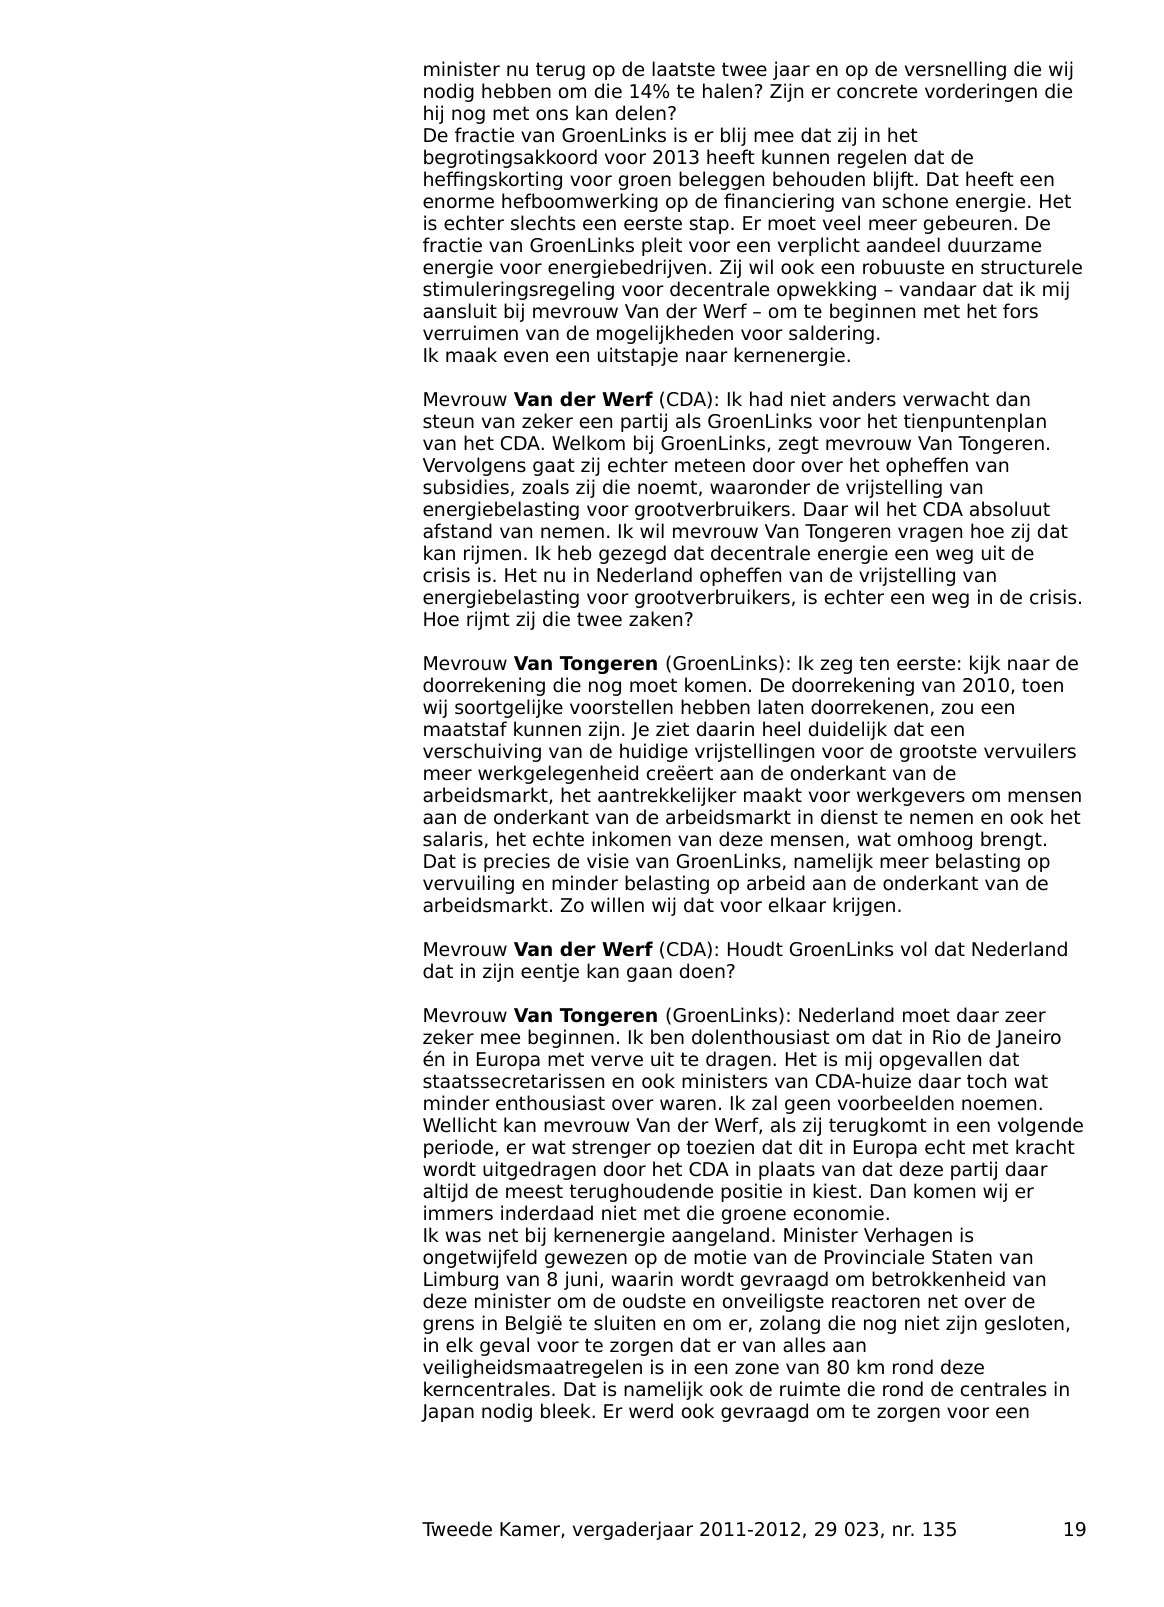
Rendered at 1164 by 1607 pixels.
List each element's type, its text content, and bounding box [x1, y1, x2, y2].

text Ik maak even een uitstapje naar kernenergie. [422, 345, 1087, 367]
text Mevrouw Van der Werf (CDA): Ik had niet anders verwacht dan steun van zeker een partij als GroenLinks voor het tienpuntenplan van het CDA. Welkom bij GroenLinks, zegt mevrouw Van Tongeren. Vervolgens gaat zij echter meteen door over het opheffen van subsidies, zoals zij die noemt, waaronder de vrijstelling van energiebelasting voor grootverbruikers. Daar wil het CDA absoluut afstand van nemen. Ik wil mevrouw Van Tongeren vragen hoe zij dat kan rijmen. Ik heb gezegd dat decentrale energie een weg uit de crisis is. Het nu in Nederland opheffen van de vrijstelling van energiebelasting voor grootverbruikers, is echter een weg in de crisis. Hoe rijmt zij die twee zaken? [422, 389, 1087, 631]
text Mevrouw Van Tongeren (GroenLinks): Ik zeg ten eerste: kijk naar de doorrekening die nog moet komen. De doorrekening van 2010, toen wij soortgelijke voorstellen hebben laten doorrekenen, zou een maatstaf kunnen zijn. Je ziet daarin heel duidelijk dat een verschuiving van de huidige vrijstellingen voor de grootste vervuilers meer werkgelegenheid creëert aan de onderkant van de arbeidsmarkt, het aantrekkelijker maakt voor werkgevers om mensen aan de onderkant van de arbeidsmarkt in dienst te nemen en ook het salaris, het echte inkomen van deze mensen, wat omhoog brengt. Dat is precies de visie van GroenLinks, namelijk meer belasting op vervuiling en minder belasting op arbeid aan de onderkant van de arbeidsmarkt. Zo willen wij dat voor elkaar krijgen. [422, 653, 1087, 917]
text Ik was net bij kernenergie aangeland. Minister Verhagen is ongetwijfeld gewezen op de motie van de Provinciale Staten van Limburg van 8 juni, waarin wordt gevraagd om betrokkenheid van deze minister om de oudste en onveiligste reactoren net over de grens in België te sluiten en om er, zolang die nog niet zijn gesloten, in elk geval voor te zorgen dat er van alles aan veiligheidsmaatregelen is in een zone van 80 km rond deze kerncentrales. Dat is namelijk ook de ruimte die rond de centrales in Japan nodig bleek. Er werd ook gevraagd om te zorgen voor een [422, 1225, 1087, 1423]
text De fractie van GroenLinks is er blij mee dat zij in het begrotingsakkoord voor 2013 heeft kunnen regelen dat de heffingskorting voor groen beleggen behouden blijft. Dat heeft een enorme hefboomwerking op de financiering van schone energie. Het is echter slechts een eerste stap. Er moet veel meer gebeuren. De fractie van GroenLinks pleit voor een verplicht aandeel duurzame energie voor energiebedrijven. Zij wil ook een robuuste en structurele stimuleringsregeling voor decentrale opwekking – vandaar dat ik mij aansluit bij mevrouw Van der Werf – om te beginnen met het fors verruimen van de mogelijkheden voor saldering. [422, 125, 1087, 345]
text Mevrouw Van Tongeren (GroenLinks): Nederland moet daar zeer zeker mee beginnen. Ik ben dolenthousiast om dat in Rio de Janeiro én in Europa met verve uit te dragen. Het is mij opgevallen dat staatssecretarissen en ook ministers van CDA-huize daar toch wat minder enthousiast over waren. Ik zal geen voorbeelden noemen. Wellicht kan mevrouw Van der Werf, als zij terugkomt in een volgende periode, er wat strenger op toezien dat dit in Europa echt met kracht wordt uitgedragen door het CDA in plaats van dat deze partij daar altijd de meest terughoudende positie in kiest. Dan komen wij er immers inderdaad niet met die groene economie. [422, 1005, 1087, 1225]
text minister nu terug op de laatste twee jaar en op de versnelling die wij nodig hebben om die 14% te halen? Zijn er concrete vorderingen die hij nog met ons kan delen? [422, 59, 1087, 125]
text Mevrouw Van der Werf (CDA): Houdt GroenLinks vol dat Nederland dat in zijn eentje kan gaan doen? [422, 939, 1087, 983]
